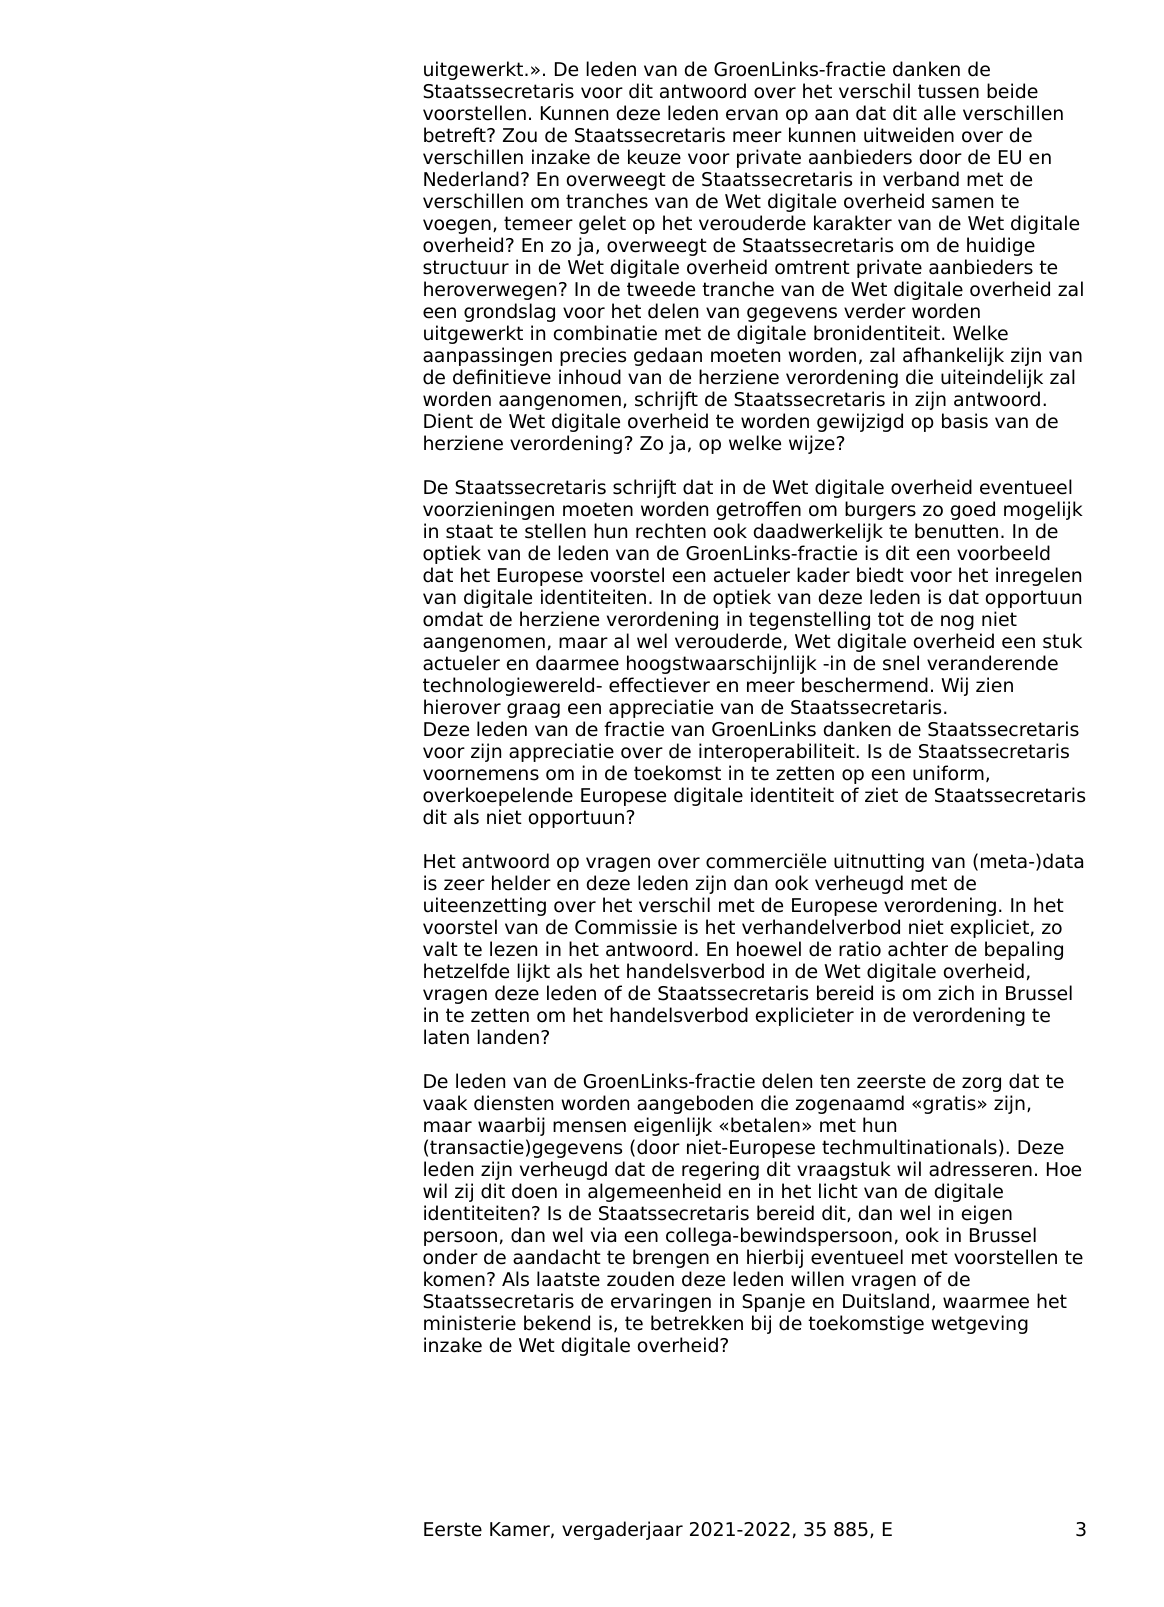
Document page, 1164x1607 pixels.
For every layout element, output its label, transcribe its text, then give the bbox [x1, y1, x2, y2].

text Het antwoord op vragen over commerciële uitnutting van (meta-)data is zeer helder en deze leden zijn dan ook verheugd met de uiteenzetting over het verschil met de Europese verordening. In het voorstel van de Commissie is het verhandelverbod niet expliciet, zo valt te lezen in het antwoord. En hoewel de ratio achter de bepaling hetzelfde lijkt als het handelsverbod in de Wet digitale overheid, vragen deze leden of de Staatssecretaris bereid is om zich in Brussel in te zetten om het handelsverbod explicieter in de verordening te laten landen? [422, 851, 1087, 1048]
text De Staatssecretaris schrijft dat in de Wet digitale overheid eventueel voorzieningen moeten worden getroffen om burgers zo goed mogelijk in staat te stellen hun rechten ook daadwerkelijk te benutten. In de optiek van de leden van de GroenLinks-fractie is dit een voorbeeld dat het Europese voorstel een actueler kader biedt voor het inregelen van digitale identiteiten. In de optiek van deze leden is dat opportuun omdat de herziene verordening in tegenstelling tot de nog niet aangenomen, maar al wel verouderde, Wet digitale overheid een stuk actueler en daarmee hoogstwaarschijnlijk -in de snel veranderende technologiewereld- effectiever en meer beschermend. Wij zien hierover graag een appreciatie van de Staatssecretaris. [422, 477, 1087, 719]
text De leden van de GroenLinks-fractie delen ten zeerste de zorg dat te vaak diensten worden aangeboden die zogenaamd «gratis» zijn, maar waarbij mensen eigenlijk «betalen» met hun (transactie)gegevens (door niet-Europese techmultinationals). Deze leden zijn verheugd dat de regering dit vraagstuk wil adresseren. Hoe wil zij dit doen in algemeenheid en in het licht van de digitale identiteiten? Is de Staatssecretaris bereid dit, dan wel in eigen persoon, dan wel via een collega-bewindspersoon, ook in Brussel onder de aandacht te brengen en hierbij eventueel met voorstellen te komen? Als laatste zouden deze leden willen vragen of de Staatssecretaris de ervaringen in Spanje en Duitsland, waarmee het ministerie bekend is, te betrekken bij de toekomstige wetgeving inzake de Wet digitale overheid? [422, 1071, 1087, 1356]
text Deze leden van de fractie van GroenLinks danken de Staatssecretaris voor zijn appreciatie over de interoperabiliteit. Is de Staatssecretaris voornemens om in de toekomst in te zetten op een uniform, overkoepelende Europese digitale identiteit of ziet de Staatssecretaris dit als niet opportuun? [422, 719, 1087, 828]
text uitgewerkt.». De leden van de GroenLinks-fractie danken de Staatssecretaris voor dit antwoord over het verschil tussen beide voorstellen. Kunnen deze leden ervan op aan dat dit alle verschillen betreft? Zou de Staatssecretaris meer kunnen uitweiden over de verschillen inzake de keuze voor private aanbieders door de EU en Nederland? En overweegt de Staatssecretaris in verband met de verschillen om tranches van de Wet digitale overheid samen te voegen, temeer gelet op het verouderde karakter van de Wet digitale overheid? En zo ja, overweegt de Staatssecretaris om de huidige structuur in de Wet digitale overheid omtrent private aanbieders te heroverwegen? In de tweede tranche van de Wet digitale overheid zal een grondslag voor het delen van gegevens verder worden uitgewerkt in combinatie met de digitale bronidentiteit. Welke aanpassingen precies gedaan moeten worden, zal afhankelijk zijn van de definitieve inhoud van de herziene verordening die uiteindelijk zal worden aangenomen, schrijft de Staatssecretaris in zijn antwoord. Dient de Wet digitale overheid te worden gewijzigd op basis van de herziene verordening? Zo ja, op welke wijze? [422, 59, 1087, 455]
